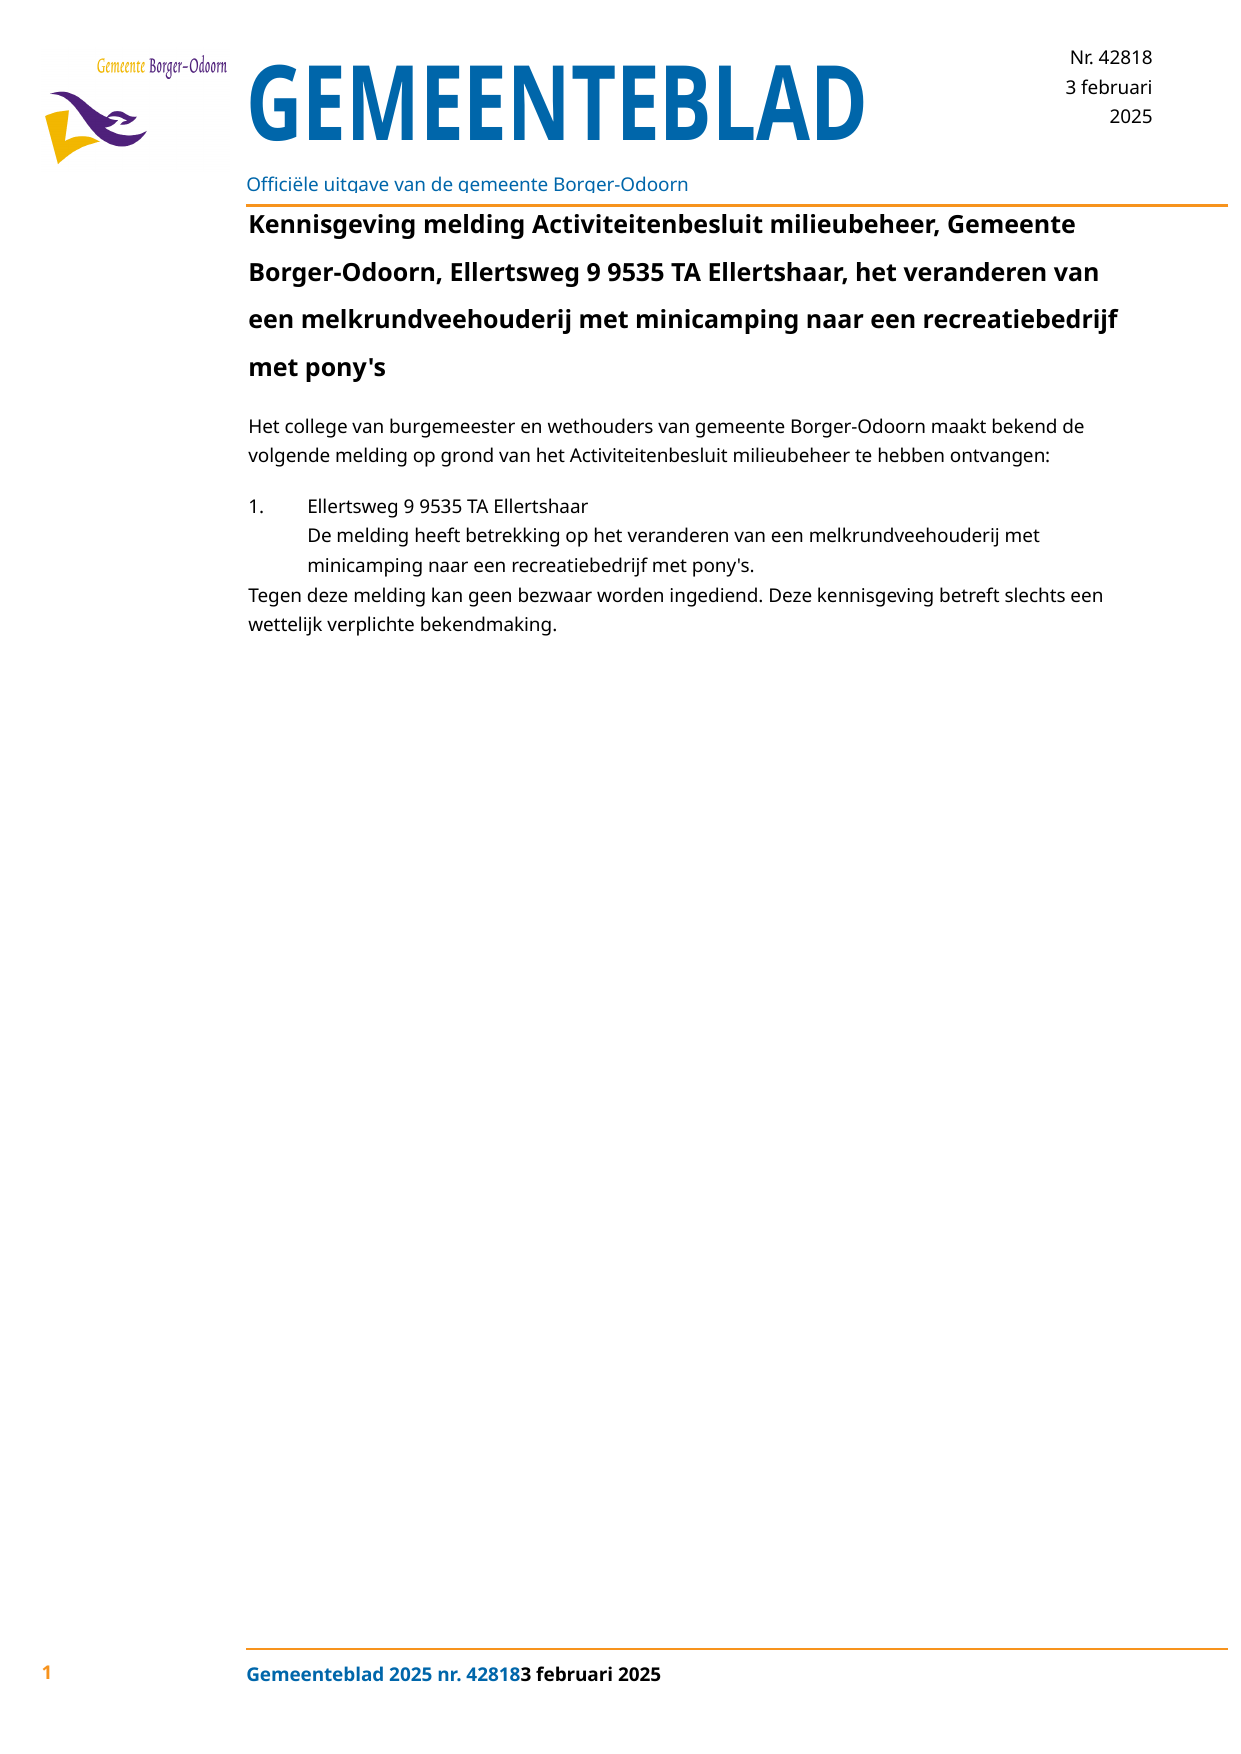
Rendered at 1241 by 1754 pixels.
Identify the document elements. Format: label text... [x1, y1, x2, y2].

list De melding heeft betrekking op het veranderen van een melkrundveehouderij met minicamping naar een recreatiebedrijf met pony's. [248, 523, 1152, 578]
text Het college van burgemeester en wethouders van gemeente Borger-Odoorn maakt bekend de volgende melding op grond van het Activiteitenbesluit milieubeheer te hebben ontvangen: [248, 413, 1152, 468]
text Kennisgeving melding Activiteitenbesluit milieubeheer, Gemeente Borger-Odoorn, Ellertsweg 9 9535 TA Ellertshaar, het veranderen van een melkrundveehouderij met minicamping naar een recreatiebedrijf met pony's [248, 207, 1152, 384]
picture [41, 47, 231, 172]
list Ellertsweg 9 9535 TA Ellertshaar [248, 493, 1152, 519]
text Tegen deze melding kan geen bezwaar worden ingediend. Deze kennisgeving betreft slechts een wettelijk verplichte bekendmaking. [248, 582, 1152, 637]
